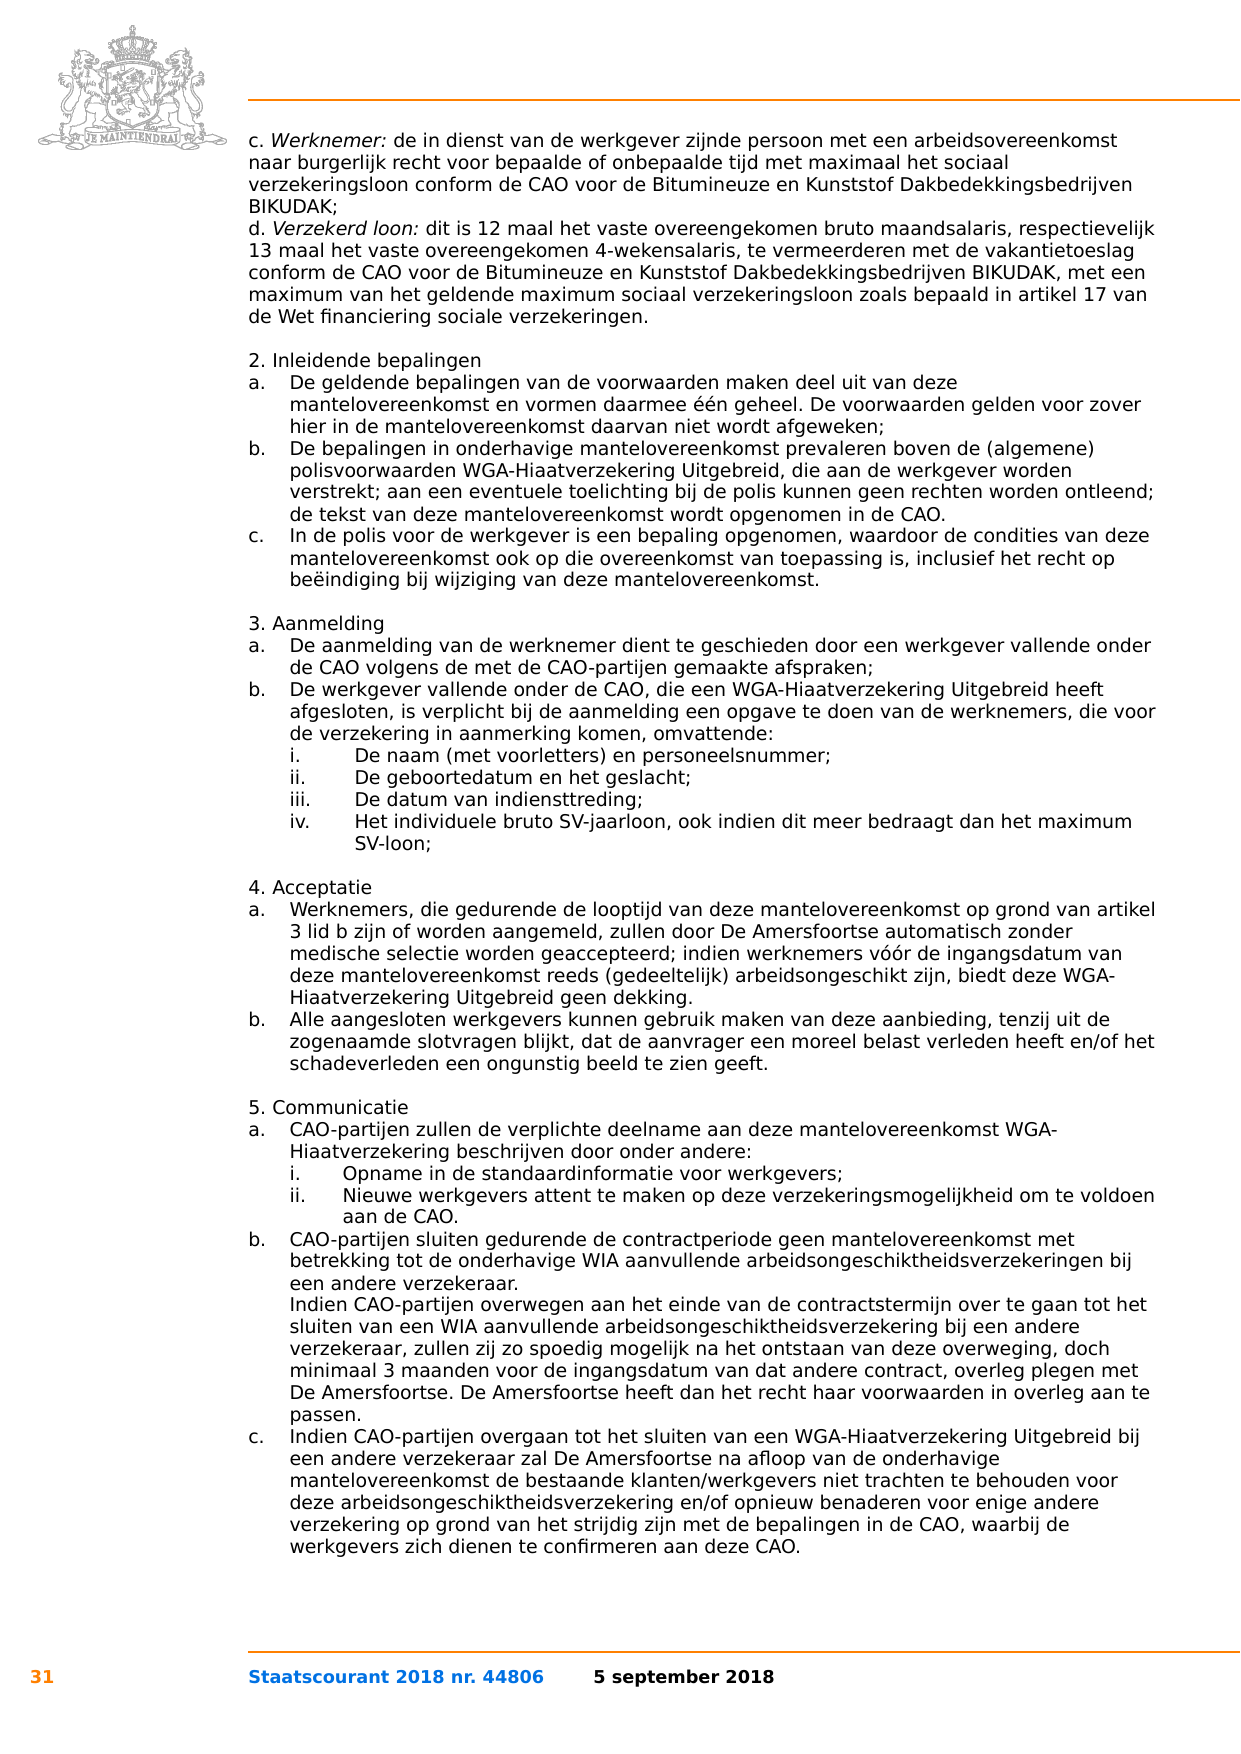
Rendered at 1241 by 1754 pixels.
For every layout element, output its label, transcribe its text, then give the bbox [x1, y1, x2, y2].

text i. De naam (met voorletters) en personeelsnummer; [289, 745, 1163, 767]
subtitle 5. Communicatie [248, 1097, 1163, 1118]
text a. CAO-partijen zullen de verplichte deelname aan deze mantelovereenkomst WGA- Hiaatverzekering beschrijven door onder andere: [248, 1118, 1163, 1162]
subtitle 3. Aanmelding [248, 613, 1163, 635]
text ii. Nieuwe werkgevers attent te maken op deze verzekeringsmogelijkheid om te voldoen aan de CAO. [289, 1184, 1163, 1228]
text c. Werknemer: de in dienst van de werkgever zijnde persoon met een arbeidsovereenkomst naar burgerlijk recht voor bepaalde of onbepaalde tijd met maximaal het sociaal verzekeringsloon conform de CAO voor de Bitumineuze en Kunststof Dakbedekkingsbedrijven BIKUDAK; [248, 130, 1163, 218]
text i. Opname in de standaardinformatie voor werkgevers; [289, 1162, 1163, 1184]
text a. Werknemers, die gedurende de looptijd van deze mantelovereenkomst op grond van artikel 3 lid b zijn of worden aangemeld, zullen door De Amersfoortse automatisch zonder medische selectie worden geaccepteerd; indien werknemers vóór de ingangsdatum van deze mantelovereenkomst reeds (gedeeltelijk) arbeidsongeschikt zijn, biedt deze WGA-Hiaatverzekering Uitgebreid geen dekking. [248, 899, 1163, 1009]
text a. De geldende bepalingen van de voorwaarden maken deel uit van deze mantelovereenkomst en vormen daarmee één geheel. De voorwaarden gelden voor zover hier in de mantelovereenkomst daarvan niet wordt afgeweken; [248, 372, 1163, 437]
text iii. De datum van indiensttreding; [289, 789, 1163, 811]
text b. CAO-partijen sluiten gedurende de contractperiode geen mantelovereenkomst met betrekking tot de onderhavige WIA aanvullende arbeidsongeschiktheidsverzekeringen bij een andere verzekeraar. [248, 1228, 1163, 1294]
text b. Alle aangesloten werkgevers kunnen gebruik maken van deze aanbieding, tenzij uit de zogenaamde slotvragen blijkt, dat de aanvrager een moreel belast verleden heeft en/of het schadeverleden een ongunstig beeld te zien geeft. [248, 1009, 1163, 1075]
text iv. Het individuele bruto SV-jaarloon, ook indien dit meer bedraagt dan het maximum SV-loon; [289, 811, 1163, 855]
subtitle 4. Acceptatie [248, 877, 1163, 899]
subtitle 2. Inleidende bepalingen [248, 349, 1163, 372]
text c. In de polis voor de werkgever is een bepaling opgenomen, waardoor de condities van deze mantelovereenkomst ook op die overeenkomst van toepassing is, inclusief het recht op beëindiging bij wijziging van deze mantelovereenkomst. [248, 525, 1163, 591]
picture [38, 25, 227, 150]
text a. De aanmelding van de werknemer dient te geschieden door een werkgever vallende onder de CAO volgens de met de CAO-partijen gemaakte afspraken; [248, 635, 1163, 679]
text b. De bepalingen in onderhavige mantelovereenkomst prevaleren boven de (algemene) polisvoorwaarden WGA-Hiaatverzekering Uitgebreid, die aan de werkgever worden verstrekt; aan een eventuele toelichting bij de polis kunnen geen rechten worden ontleend; de tekst van deze mantelovereenkomst wordt opgenomen in de CAO. [248, 437, 1163, 525]
text ii. De geboortedatum en het geslacht; [289, 767, 1163, 789]
text Indien CAO-partijen overwegen aan het einde van de contractstermijn over te gaan tot het sluiten van een WIA aanvullende arbeidsongeschiktheidsverzekering bij een andere verzekeraar, zullen zij zo spoedig mogelijk na het ontstaan van deze overweging, doch minimaal 3 maanden voor de ingangsdatum van dat andere contract, overleg plegen met De Amersfoortse. De Amersfoortse heeft dan het recht haar voorwaarden in overleg aan te passen. [289, 1294, 1163, 1426]
text c. Indien CAO-partijen overgaan tot het sluiten van een WGA-Hiaatverzekering Uitgebreid bij een andere verzekeraar zal De Amersfoortse na afloop van de onderhavige mantelovereenkomst de bestaande klanten/werkgevers niet trachten te behouden voor deze arbeidsongeschiktheidsverzekering en/of opnieuw benaderen voor enige andere verzekering op grond van het strijdig zijn met de bepalingen in de CAO, waarbij de werkgevers zich dienen te confirmeren aan deze CAO. [248, 1426, 1163, 1558]
text b. De werkgever vallende onder de CAO, die een WGA-Hiaatverzekering Uitgebreid heeft afgesloten, is verplicht bij de aanmelding een opgave te doen van de werknemers, die voor de verzekering in aanmerking komen, omvattende: [248, 679, 1163, 745]
text d. Verzekerd loon: dit is 12 maal het vaste overeengekomen bruto maandsalaris, respectievelijk 13 maal het vaste overeengekomen 4-wekensalaris, te vermeerderen met de vakantietoeslag conform de CAO voor de Bitumineuze en Kunststof Dakbedekkingsbedrijven BIKUDAK, met een maximum van het geldende maximum sociaal verzekeringsloon zoals bepaald in artikel 17 van de Wet financiering sociale verzekeringen. [248, 218, 1163, 328]
